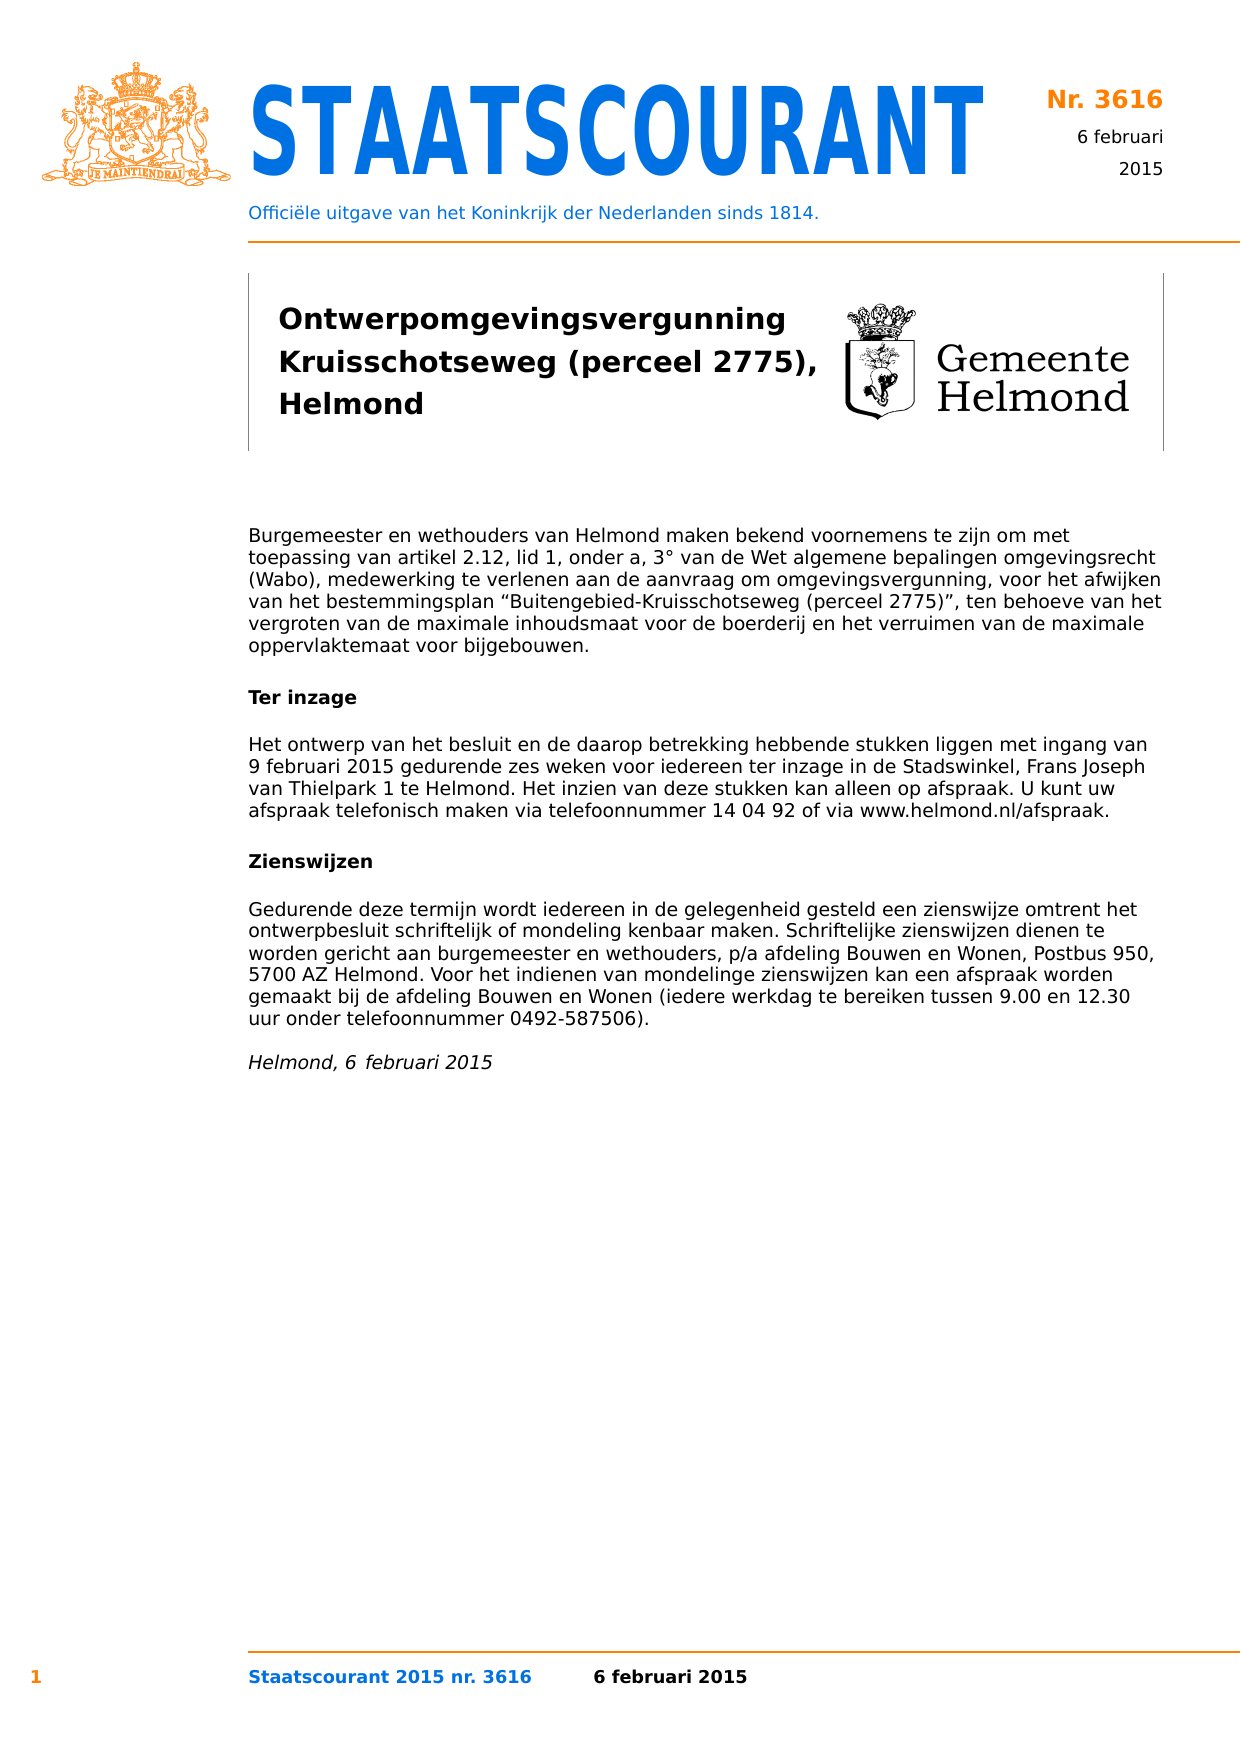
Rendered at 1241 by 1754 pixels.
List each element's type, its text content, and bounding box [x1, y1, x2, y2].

table_cell 2015 [998, 153, 1240, 203]
text Burgemeester en wethouders van Helmond maken bekend voornemens te zijn om met toepassing van artikel 2.12, lid 1, onder a, 3° van de Wet algemene bepalingen omgevingsrecht (Wabo), medewerking te verlenen aan de aanvraag om omgevingsvergunning, voor het afwijken van het bestemmingsplan “Buitengebied-Kruisschotseweg (perceel 2775)”, ten behoeve van het vergroten van de maximale inhoudsmaat voor de boerderij en het verruimen van de maximale oppervlaktemaat voor bijgebouwen. [248, 525, 1163, 657]
picture [844, 302, 1134, 421]
subtitle Zienswijzen [248, 851, 1163, 873]
table_header Nr. 3616 [998, 62, 1240, 121]
picture [41, 62, 231, 186]
text Het ontwerp van het besluit en de daarop betrekking hebbende stukken liggen met ingang van 9 februari 2015 gedurende zes weken voor iedereen ter inzage in de Stadswinkel, Frans Joseph van Thielpark 1 te Helmond. Het inzien van deze stukken kan alleen op afspraak. U kunt uw afspraak telefonisch maken via telefoonnummer 14 04 92 of via www.helmond.nl/afspraak. [248, 733, 1163, 821]
table_header STAATSCOURANT [248, 62, 998, 203]
text Helmond, 6 februari 2015 [248, 1052, 1163, 1074]
table_cell Officiële uitgave van het Koninkrijk der Nederlanden sinds 1814. [248, 203, 1240, 241]
table_cell 6 februari [998, 121, 1240, 153]
text Gedurende deze termijn wordt iedereen in de gelegenheid gesteld een zienswijze omtrent het ontwerpbesluit schriftelijk of mondeling kenbaar maken. Schriftelijke zienswijzen dienen te worden gericht aan burgemeester en wethouders, p/a afdeling Bouwen en Wonen, Postbus 950, 5700 AZ Helmond. Voor het indienen van mondelinge zienswijzen kan een afspraak worden gemaakt bij de afdeling Bouwen en Wonen (iedere werkdag te bereiken tussen 9.00 en 12.30 uur onder telefoonnummer 0492-587506). [248, 898, 1163, 1030]
subtitle Ter inzage [248, 687, 1163, 708]
table_header [25, 62, 248, 241]
subtitle Ontwerpomgevingsvergunning Kruisschotseweg (perceel 2775), Helmond [249, 273, 1163, 451]
